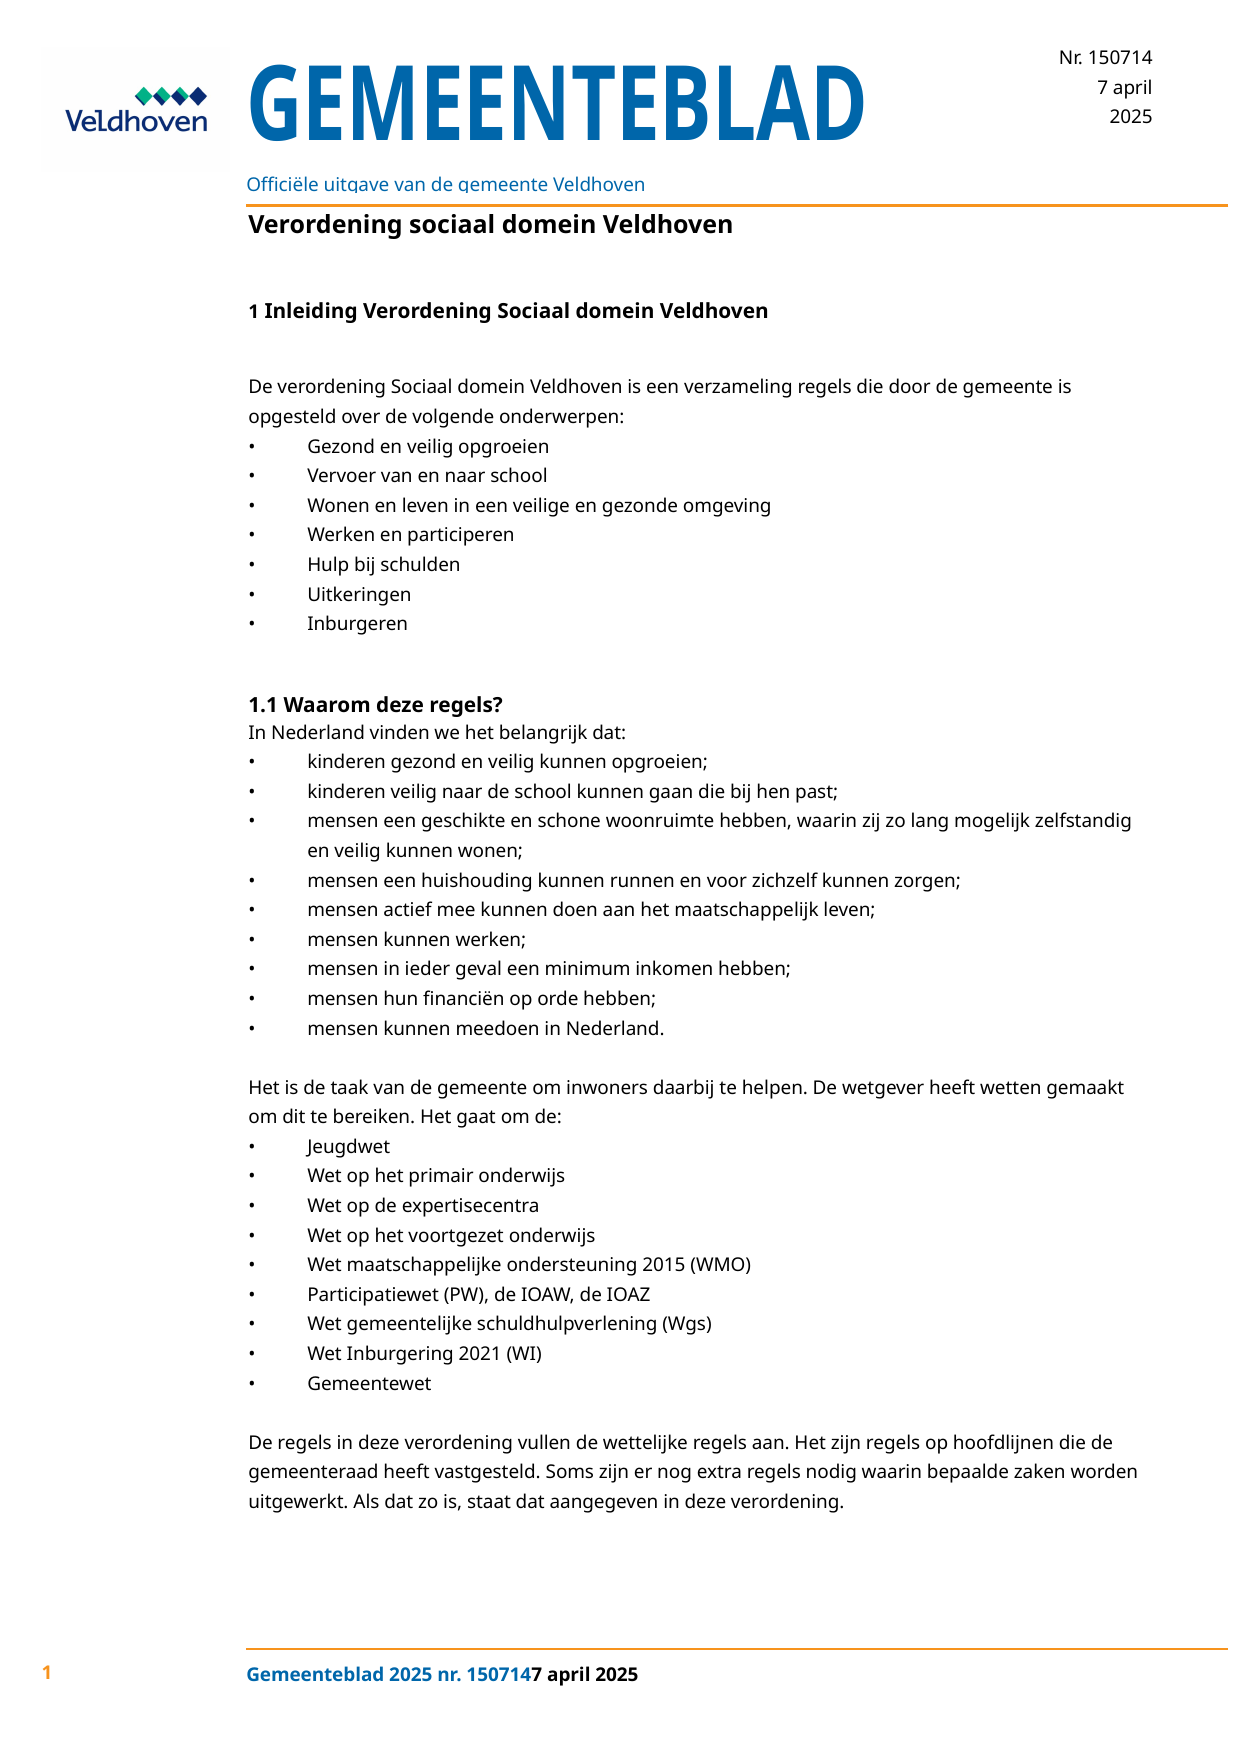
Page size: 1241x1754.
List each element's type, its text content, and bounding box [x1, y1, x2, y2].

text In Nederland vinden we het belangrijk dat: [248, 719, 1152, 744]
list Jeugdwet [248, 1133, 1152, 1159]
list Vervoer van en naar school [248, 462, 1152, 488]
text De verordening Sociaal domein Veldhoven is een verzameling regels die door de gemeente is opgesteld over de volgende onderwerpen: [248, 374, 1152, 429]
list Wet gemeentelijke schuldhulpverlening (Wgs) [248, 1311, 1152, 1336]
list kinderen veilig naar de school kunnen gaan die bij hen past; [248, 778, 1152, 804]
list Wet maatschappelijke ondersteuning 2015 (WMO) [248, 1251, 1152, 1277]
list Wet Inburgering 2021 (WI) [248, 1340, 1152, 1366]
list mensen in ieder geval een minimum inkomen hebben; [248, 956, 1152, 981]
text 1 Inleiding Verordening Sociaal domein Veldhoven [248, 296, 1152, 324]
list mensen kunnen meedoen in Nederland. [248, 1015, 1152, 1040]
list mensen een geschikte en schone woonruimte hebben, waarin zij zo lang mogelijk zelfstandig en veilig kunnen wonen; [248, 808, 1152, 863]
list Wet op het primair onderwijs [248, 1163, 1152, 1188]
list mensen kunnen werken; [248, 926, 1152, 952]
list Participatiewet (PW), de IOAW, de IOAZ [248, 1281, 1152, 1307]
list Hulp bij schulden [248, 551, 1152, 577]
list mensen hun financiën op orde hebben; [248, 985, 1152, 1011]
list Wet op het voortgezet onderwijs [248, 1222, 1152, 1247]
list mensen actief mee kunnen doen aan het maatschappelijk leven; [248, 896, 1152, 922]
list Werken en participeren [248, 522, 1152, 547]
text Verordening sociaal domein Veldhoven [248, 207, 1152, 241]
list Gemeentewet [248, 1370, 1152, 1395]
list Wet op de expertisecentra [248, 1192, 1152, 1218]
text Het is de taak van de gemeente om inwoners daarbij te helpen. De wetgever heeft wetten gemaakt om dit te bereiken. Het gaat om de: [248, 1074, 1152, 1129]
text De regels in deze verordening vullen de wettelijke regels aan. Het zijn regels op hoofdlijnen die de gemeenteraad heeft vastgesteld. Soms zijn er nog extra regels nodig waarin bepaalde zaken worden uitgewerkt. Als dat zo is, staat dat aangegeven in deze verordening. [248, 1429, 1152, 1514]
list Wonen en leven in een veilige en gezonde omgeving [248, 492, 1152, 518]
list Uitkeringen [248, 581, 1152, 607]
text 1.1 Waarom deze regels? [248, 690, 1152, 719]
list Gezond en veilig opgroeien [248, 433, 1152, 459]
list Inburgeren [248, 610, 1152, 636]
list kinderen gezond en veilig kunnen opgroeien; [248, 748, 1152, 774]
list mensen een huishouding kunnen runnen en voor zichzelf kunnen zorgen; [248, 867, 1152, 892]
picture [41, 47, 231, 172]
